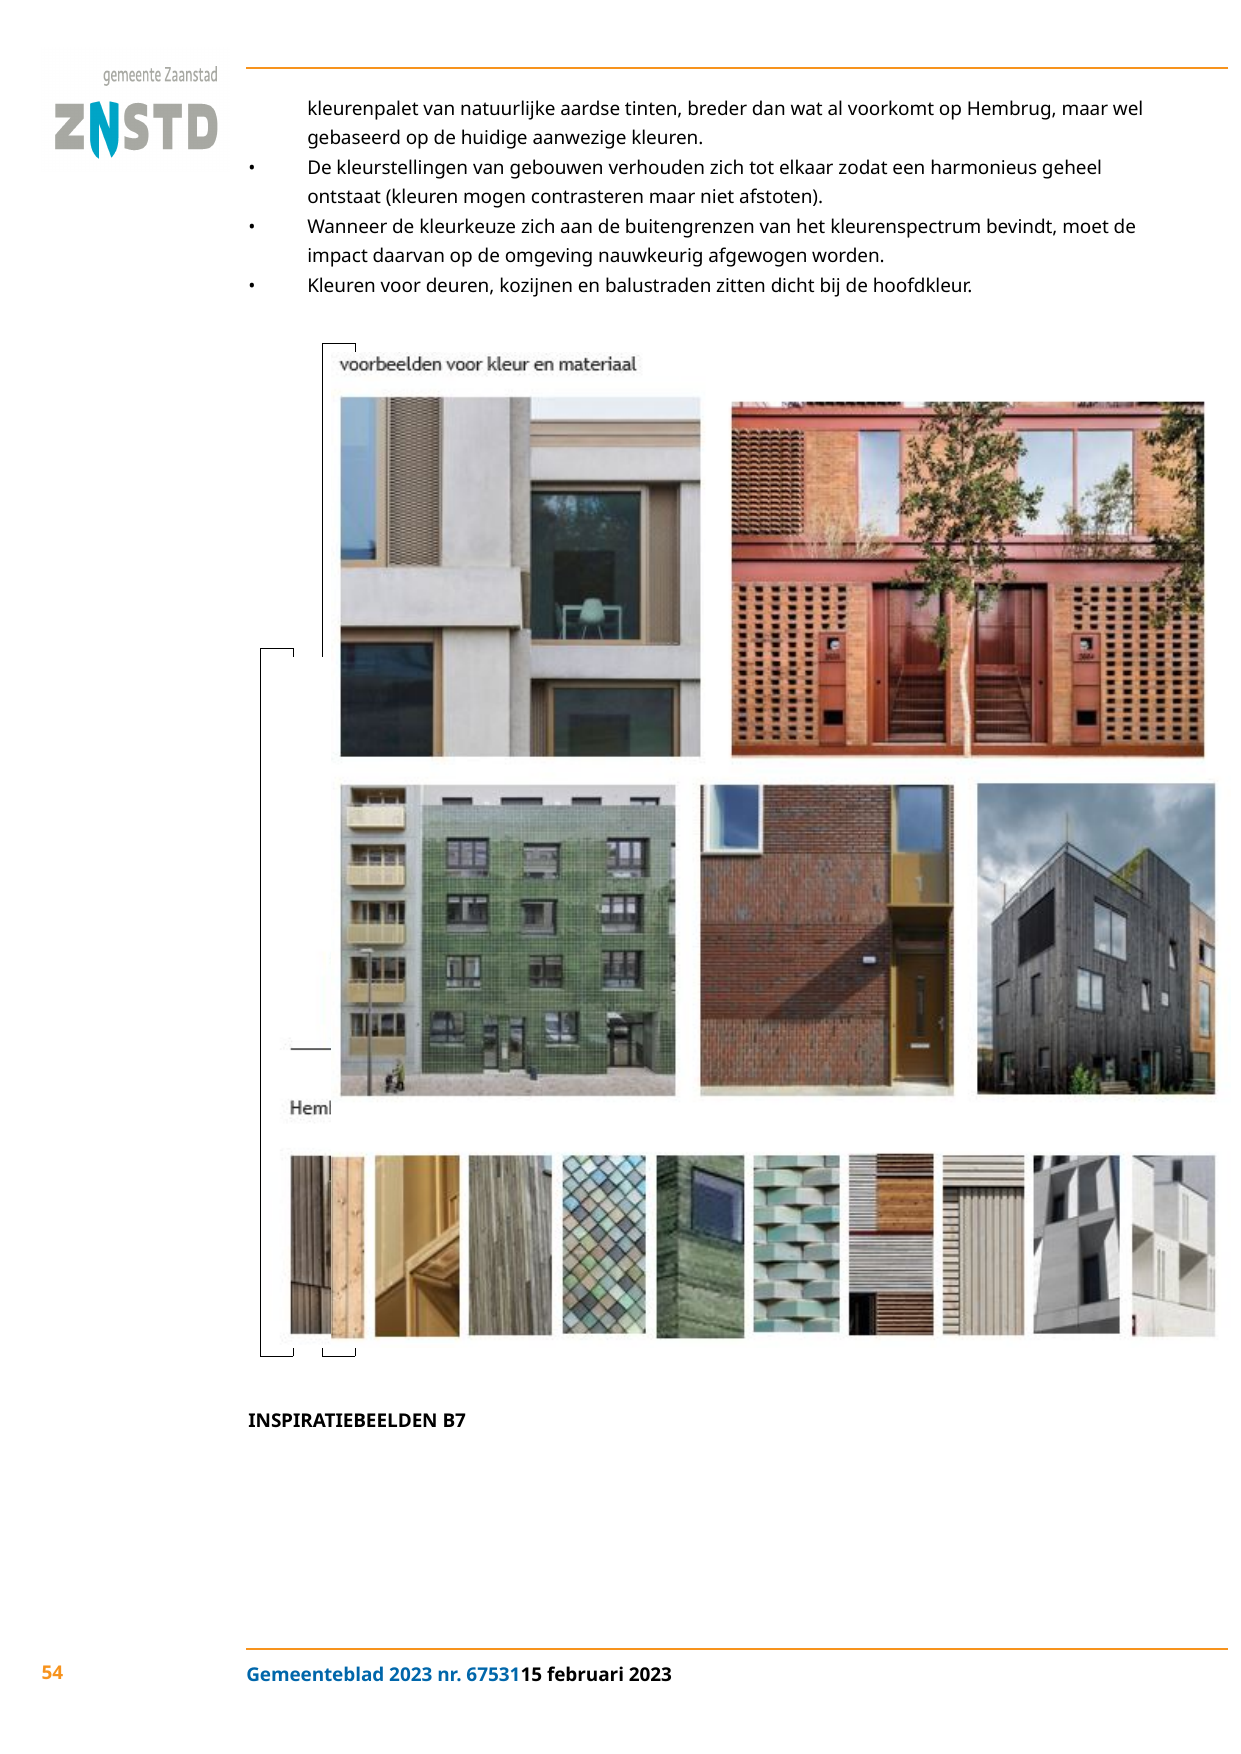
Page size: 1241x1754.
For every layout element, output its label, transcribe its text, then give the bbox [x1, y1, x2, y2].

text INSPIRATIEBEELDEN B7 [248, 1407, 1152, 1433]
list De kleurstellingen van gebouwen verhouden zich tot elkaar zodat een harmonieus geheel ontstaat (kleuren mogen contrasteren maar niet afstoten). [248, 154, 1152, 209]
list kleurenpalet van natuurlijke aardse tinten, breder dan wat al voorkomt op Hembrug, maar wel gebaseerd op de huidige aanwezige kleuren. [248, 95, 1152, 150]
picture [41, 47, 231, 172]
list Kleuren voor deuren, kozijnen en balustraden zitten dicht bij de hoofdkleur. [248, 272, 1152, 298]
picture [268, 352, 1231, 1348]
list Wanneer de kleurkeuze zich aan de buitengrenzen van het kleurenspectrum bevindt, moet de impact daarvan op de omgeving nauwkeurig afgewogen worden. [248, 213, 1152, 268]
